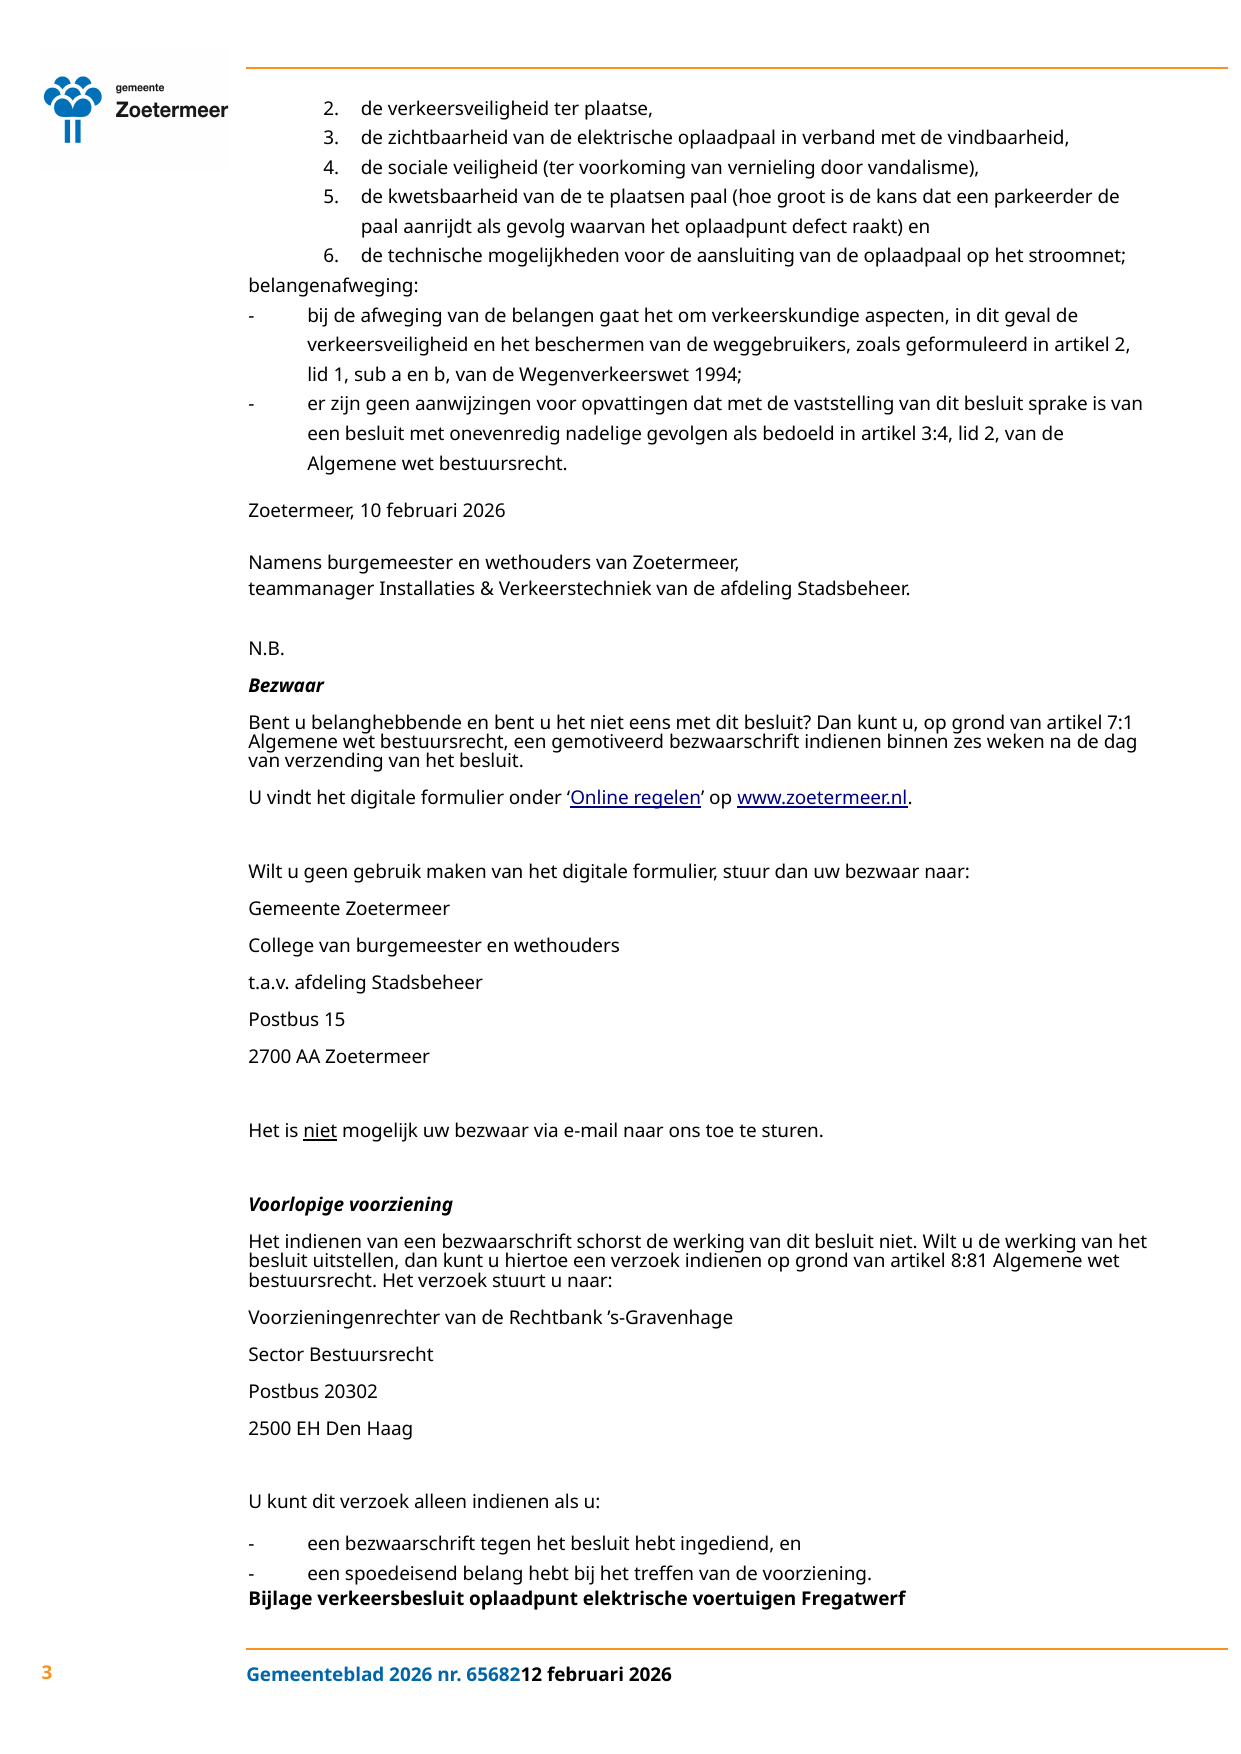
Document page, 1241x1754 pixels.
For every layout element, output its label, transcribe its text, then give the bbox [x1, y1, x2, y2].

text Gemeente Zoetermeer [248, 900, 1152, 919]
text U vindt het digitale formulier onder ‘Online regelen’ op www.zoetermeer.nl. [248, 789, 1152, 809]
list een spoedeisend belang hebt bij het treffen van de voorziening. [248, 1560, 1152, 1586]
text College van burgemeester en wethouders [248, 937, 1152, 957]
text teammanager Installaties & Verkeerstechniek van de afdeling Stadsbeheer. [248, 575, 1152, 601]
text Het indienen van een bezwaarschrift schorst de werking van dit besluit niet. Wilt u de werking van het besluit uitstellen, dan kunt u hiertoe een verzoek indienen op grond van artikel 8:81 Algemene wet bestuursrecht. Het verzoek stuurt u naar: [248, 1233, 1152, 1291]
text t.a.v. afdeling Stadsbeheer [248, 974, 1152, 993]
list een bezwaarschrift tegen het besluit hebt ingediend, en [248, 1531, 1152, 1556]
list er zijn geen aanwijzingen voor opvattingen dat met de vaststelling van dit besluit sprake is van een besluit met onevenredig nadelige gevolgen als bedoeld in artikel 3:4, lid 2, van de Algemene wet bestuursrecht. [248, 391, 1152, 476]
text Namens burgemeester en wethouders van Zoetermeer, [248, 549, 1152, 575]
text Bent u belanghebbende en bent u het niet eens met dit besluit? Dan kunt u, op grond van artikel 7:1 Algemene wet bestuursrecht, een gemotiveerd bezwaarschrift indienen binnen zes weken na de dag van verzending van het besluit. [248, 714, 1152, 772]
text Voorzieningenrechter van de Rechtbank ’s-Gravenhage [248, 1309, 1152, 1328]
list de kwetsbaarheid van de te plaatsen paal (hoe groot is de kans dat een parkeerder de paal aanrijdt als gevolg waarvan het oplaadpunt defect raakt) en [323, 183, 1152, 239]
list de zichtbaarheid van de elektrische oplaadpaal in verband met de vindbaarheid, [323, 124, 1152, 150]
list de technische mogelijkheden voor de aansluiting van de oplaadpaal op het stroomnet; [323, 243, 1152, 268]
text U kunt dit verzoek alleen indienen als u: [248, 1493, 1152, 1513]
list bij de afweging van de belangen gaat het om verkeerskundige aspecten, in dit geval de verkeersveiligheid en het beschermen van de weggebruikers, zoals geformuleerd in artikel 2, lid 1, sub a en b, van de Wegenverkeerswet 1994; [248, 302, 1152, 387]
text Postbus 20302 [248, 1383, 1152, 1402]
text Postbus 15 [248, 1011, 1152, 1031]
text Sector Bestuursrecht [248, 1346, 1152, 1365]
list de verkeersveiligheid ter plaatse, [323, 95, 1152, 121]
text 2700 AA Zoetermeer [248, 1048, 1152, 1067]
text 2500 EH Den Haag [248, 1419, 1152, 1439]
text N.B. [248, 640, 1152, 659]
text Zoetermeer, 10 februari 2026 [248, 498, 1152, 523]
text Voorlopige voorziening [248, 1196, 1152, 1215]
text belangenafweging: [248, 272, 1152, 298]
picture [41, 47, 231, 172]
text Wilt u geen gebruik maken van het digitale formulier, stuur dan uw bezwaar naar: [248, 863, 1152, 883]
text Het is niet mogelijk uw bezwaar via e-mail naar ons toe te sturen. [248, 1122, 1152, 1141]
text Bezwaar [248, 677, 1152, 696]
text Bijlage verkeersbesluit oplaadpunt elektrische voertuigen Fregatwerf [248, 1590, 1152, 1609]
list de sociale veiligheid (ter voorkoming van vernieling door vandalisme), [323, 154, 1152, 180]
